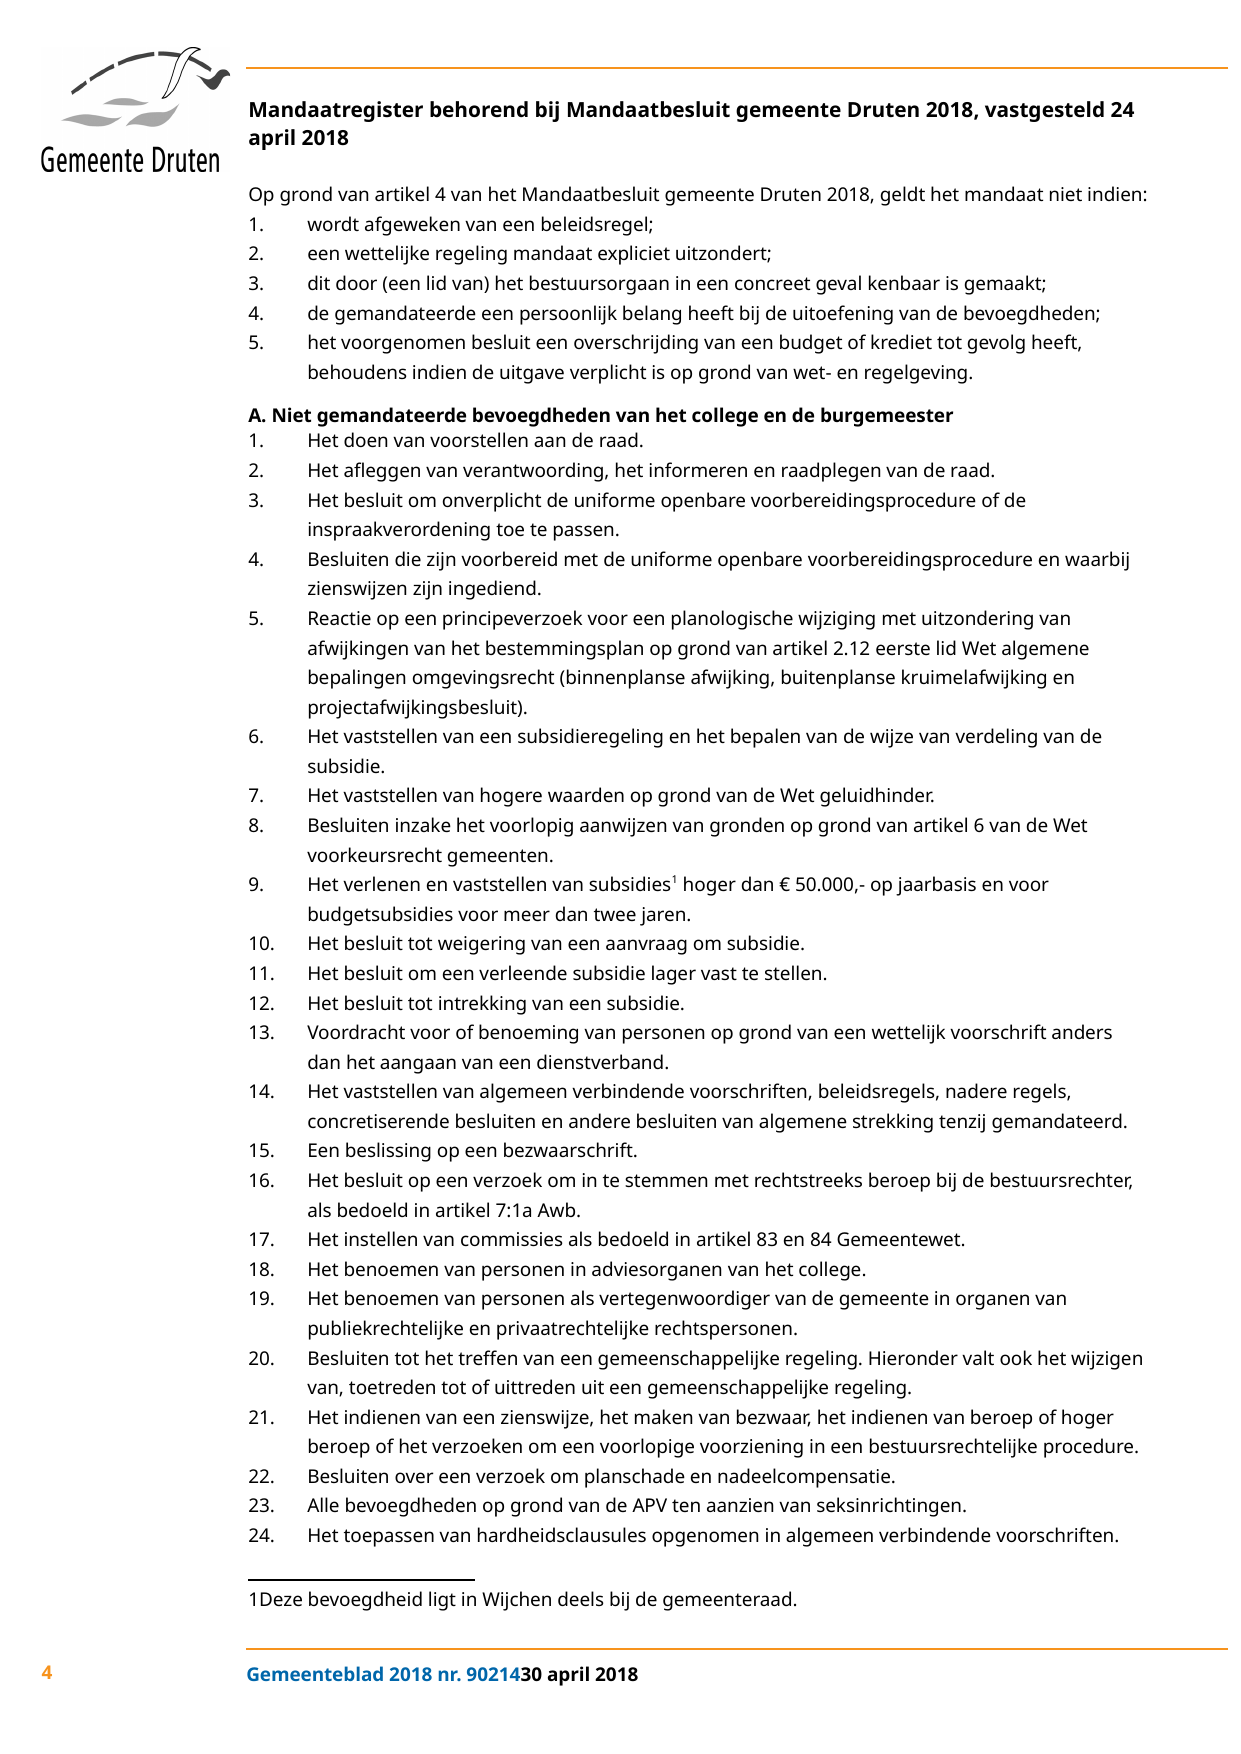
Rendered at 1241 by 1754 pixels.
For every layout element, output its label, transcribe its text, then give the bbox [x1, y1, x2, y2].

list Besluiten inzake het voorlopig aanwijzen van gronden op grond van artikel 6 van de Wet voorkeursrecht gemeenten. [248, 812, 1152, 868]
list Het besluit op een verzoek om in te stemmen met rechtstreeks beroep bij de bestuursrechter, als bedoeld in artikel 7:1a Awb. [248, 1167, 1152, 1223]
list Het benoemen van personen in adviesorganen van het college. [248, 1256, 1152, 1282]
list Het instellen van commissies als bedoeld in artikel 83 en 84 Gemeentewet. [248, 1226, 1152, 1252]
list een wettelijke regeling mandaat expliciet uitzondert; [248, 241, 1152, 266]
list Het doen van voorstellen aan de raad. [248, 428, 1152, 453]
list het voorgenomen besluit een overschrijding van een budget of krediet tot gevolg heeft, behoudens indien de uitgave verplicht is op grond van wet- en regelgeving. [248, 329, 1152, 384]
list Reactie op een principeverzoek voor een planologische wijziging met uitzondering van afwijkingen van het bestemmingsplan op grond van artikel 2.12 eerste lid Wet algemene bepalingen omgevingsrecht (binnenplanse afwijking, buitenplanse kruimelafwijking en projectafwijkingsbesluit). [248, 605, 1152, 720]
list Het besluit tot weigering van een aanvraag om subsidie. [248, 931, 1152, 956]
list Voordracht voor of benoeming van personen op grond van een wettelijk voorschrift anders dan het aangaan van een dienstverband. [248, 1019, 1152, 1075]
text A. Niet gemandateerde bevoegdheden van het college en de burgemeester [248, 402, 1152, 428]
list Het benoemen van personen als vertegenwoordiger van de gemeente in organen van publiekrechtelijke en privaatrechtelijke rechtspersonen. [248, 1286, 1152, 1341]
text Mandaatregister behorend bij Mandaatbesluit gemeente Druten 2018, vastgesteld 24 april 2018 [248, 95, 1152, 152]
text Op grond van artikel 4 van het Mandaatbesluit gemeente Druten 2018, geldt het mandaat niet indien: [248, 181, 1152, 207]
list Het besluit om onverplicht de uniforme openbare voorbereidingsprocedure of de inspraakverordening toe te passen. [248, 487, 1152, 542]
list Het toepassen van hardheidsclausules opgenomen in algemeen verbindende voorschriften. [248, 1522, 1152, 1548]
list Het afleggen van verantwoording, het informeren en raadplegen van de raad. [248, 457, 1152, 483]
picture [41, 47, 231, 172]
list Het vaststellen van hogere waarden op grond van de Wet geluidhinder. [248, 783, 1152, 808]
list Het vaststellen van een subsidieregeling en het bepalen van de wijze van verdeling van de subsidie. [248, 723, 1152, 779]
list Alle bevoegdheden op grond van de APV ten aanzien van seksinrichtingen. [248, 1493, 1152, 1518]
list Het verlenen en vaststellen van subsidies hoger dan € 50.000,- op jaarbasis en voor budgetsubsidies voor meer dan twee jaren. [248, 871, 1152, 927]
list Deze bevoegdheid ligt in Wijchen deels bij de gemeenteraad. [248, 1586, 1152, 1612]
list Besluiten tot het treffen van een gemeenschappelijke regeling. Hieronder valt ook het wijzigen van, toetreden tot of uittreden uit een gemeenschappelijke regeling. [248, 1345, 1152, 1400]
list dit door (een lid van) het bestuursorgaan in een concreet geval kenbaar is gemaakt; [248, 270, 1152, 296]
list Besluiten die zijn voorbereid met de uniforme openbare voorbereidingsprocedure en waarbij zienswijzen zijn ingediend. [248, 546, 1152, 601]
list Het besluit om een verleende subsidie lager vast te stellen. [248, 960, 1152, 986]
list Een beslissing op een bezwaarschrift. [248, 1138, 1152, 1163]
list wordt afgeweken van een beleidsregel; [248, 211, 1152, 237]
list Het vaststellen van algemeen verbindende voorschriften, beleidsregels, nadere regels, concretiserende besluiten en andere besluiten van algemene strekking tenzij gemandateerd. [248, 1078, 1152, 1134]
list Het indienen van een zienswijze, het maken van bezwaar, het indienen van beroep of hoger beroep of het verzoeken om een voorlopige voorziening in een bestuursrechtelijke procedure. [248, 1404, 1152, 1459]
list Besluiten over een verzoek om planschade en nadeelcompensatie. [248, 1463, 1152, 1489]
list Het besluit tot intrekking van een subsidie. [248, 990, 1152, 1016]
list de gemandateerde een persoonlijk belang heeft bij de uitoefening van de bevoegdheden; [248, 300, 1152, 325]
